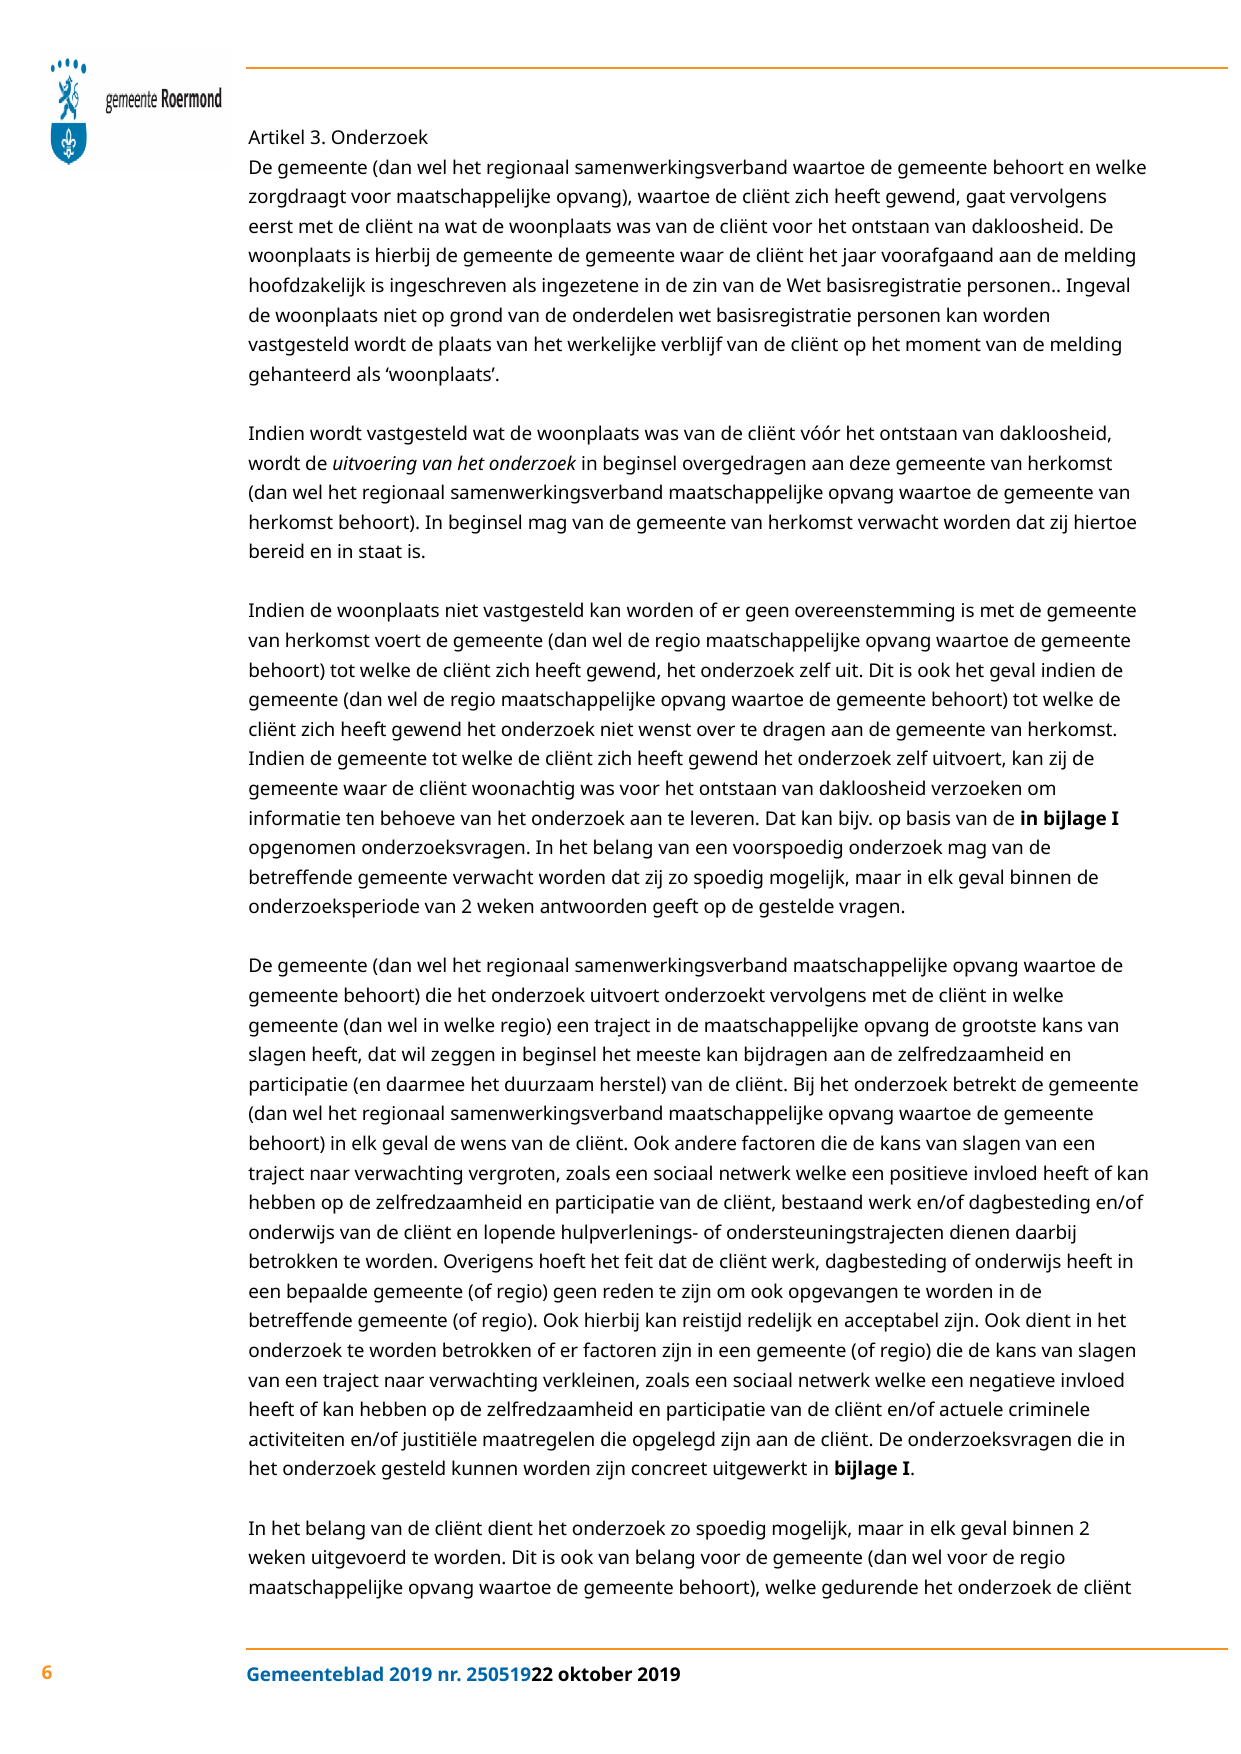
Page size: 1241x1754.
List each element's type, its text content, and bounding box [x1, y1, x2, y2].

text Indien wordt vastgesteld wat de woonplaats was van de cliënt vóór het ontstaan van dakloosheid, wordt de uitvoering van het onderzoek in beginsel overgedragen aan deze gemeente van herkomst (dan wel het regionaal samenwerkingsverband maatschappelijke opvang waartoe de gemeente van herkomst behoort). In beginsel mag van de gemeente van herkomst verwacht worden dat zij hiertoe bereid en in staat is. [248, 420, 1152, 564]
text Indien de gemeente tot welke de cliënt zich heeft gewend het onderzoek zelf uitvoert, kan zij de gemeente waar de cliënt woonachtig was voor het ontstaan van dakloosheid verzoeken om informatie ten behoeve van het onderzoek aan te leveren. Dat kan bijv. op basis van de in bijlage I opgenomen onderzoeksvragen. In het belang van een voorspoedig onderzoek mag van de betreffende gemeente verwacht worden dat zij zo spoedig mogelijk, maar in elk geval binnen de onderzoeksperiode van 2 weken antwoorden geeft op de gestelde vragen. [248, 746, 1152, 919]
picture [41, 47, 231, 172]
text Artikel 3. Onderzoek [248, 124, 1152, 150]
text De gemeente (dan wel het regionaal samenwerkingsverband waartoe de gemeente behoort en welke zorgdraagt voor maatschappelijke opvang), waartoe de cliënt zich heeft gewend, gaat vervolgens eerst met de cliënt na wat de woonplaats was van de cliënt voor het ontstaan van dakloosheid. De woonplaats is hierbij de gemeente de gemeente waar de cliënt het jaar voorafgaand aan de melding hoofdzakelijk is ingeschreven als ingezetene in de zin van de Wet basisregistratie personen.. Ingeval de woonplaats niet op grond van de onderdelen wet basisregistratie personen kan worden vastgesteld wordt de plaats van het werkelijke verblijf van de cliënt op het moment van de melding gehanteerd als ‘woonplaats’. [248, 154, 1152, 387]
text Indien de woonplaats niet vastgesteld kan worden of er geen overeenstemming is met de gemeente van herkomst voert de gemeente (dan wel de regio maatschappelijke opvang waartoe de gemeente behoort) tot welke de cliënt zich heeft gewend, het onderzoek zelf uit. Dit is ook het geval indien de gemeente (dan wel de regio maatschappelijke opvang waartoe de gemeente behoort) tot welke de cliënt zich heeft gewend het onderzoek niet wenst over te dragen aan de gemeente van herkomst. [248, 598, 1152, 742]
text In het belang van de cliënt dient het onderzoek zo spoedig mogelijk, maar in elk geval binnen 2 weken uitgevoerd te worden. Dit is ook van belang voor de gemeente (dan wel voor de regio maatschappelijke opvang waartoe de gemeente behoort), welke gedurende het onderzoek de cliënt [248, 1515, 1152, 1600]
text De gemeente (dan wel het regionaal samenwerkingsverband maatschappelijke opvang waartoe de gemeente behoort) die het onderzoek uitvoert onderzoekt vervolgens met de cliënt in welke gemeente (dan wel in welke regio) een traject in de maatschappelijke opvang de grootste kans van slagen heeft, dat wil zeggen in beginsel het meeste kan bijdragen aan de zelfredzaamheid en participatie (en daarmee het duurzaam herstel) van de cliënt. Bij het onderzoek betrekt de gemeente (dan wel het regionaal samenwerkingsverband maatschappelijke opvang waartoe de gemeente behoort) in elk geval de wens van de cliënt. Ook andere factoren die de kans van slagen van een traject naar verwachting vergroten, zoals een sociaal netwerk welke een positieve invloed heeft of kan hebben op de zelfredzaamheid en participatie van de cliënt, bestaand werk en/of dagbesteding en/of onderwijs van de cliënt en lopende hulpverlenings- of ondersteuningstrajecten dienen daarbij betrokken te worden. Overigens hoeft het feit dat de cliënt werk, dagbesteding of onderwijs heeft in een bepaalde gemeente (of regio) geen reden te zijn om ook opgevangen te worden in de betreffende gemeente (of regio). Ook hierbij kan reistijd redelijk en acceptabel zijn. Ook dient in het onderzoek te worden betrokken of er factoren zijn in een gemeente (of regio) die de kans van slagen van een traject naar verwachting verkleinen, zoals een sociaal netwerk welke een negatieve invloed heeft of kan hebben op de zelfredzaamheid en participatie van de cliënt en/of actuele criminele activiteiten en/of justitiële maatregelen die opgelegd zijn aan de cliënt. De onderzoeksvragen die in het onderzoek gesteld kunnen worden zijn concreet uitgewerkt in bijlage I. [248, 953, 1152, 1481]
